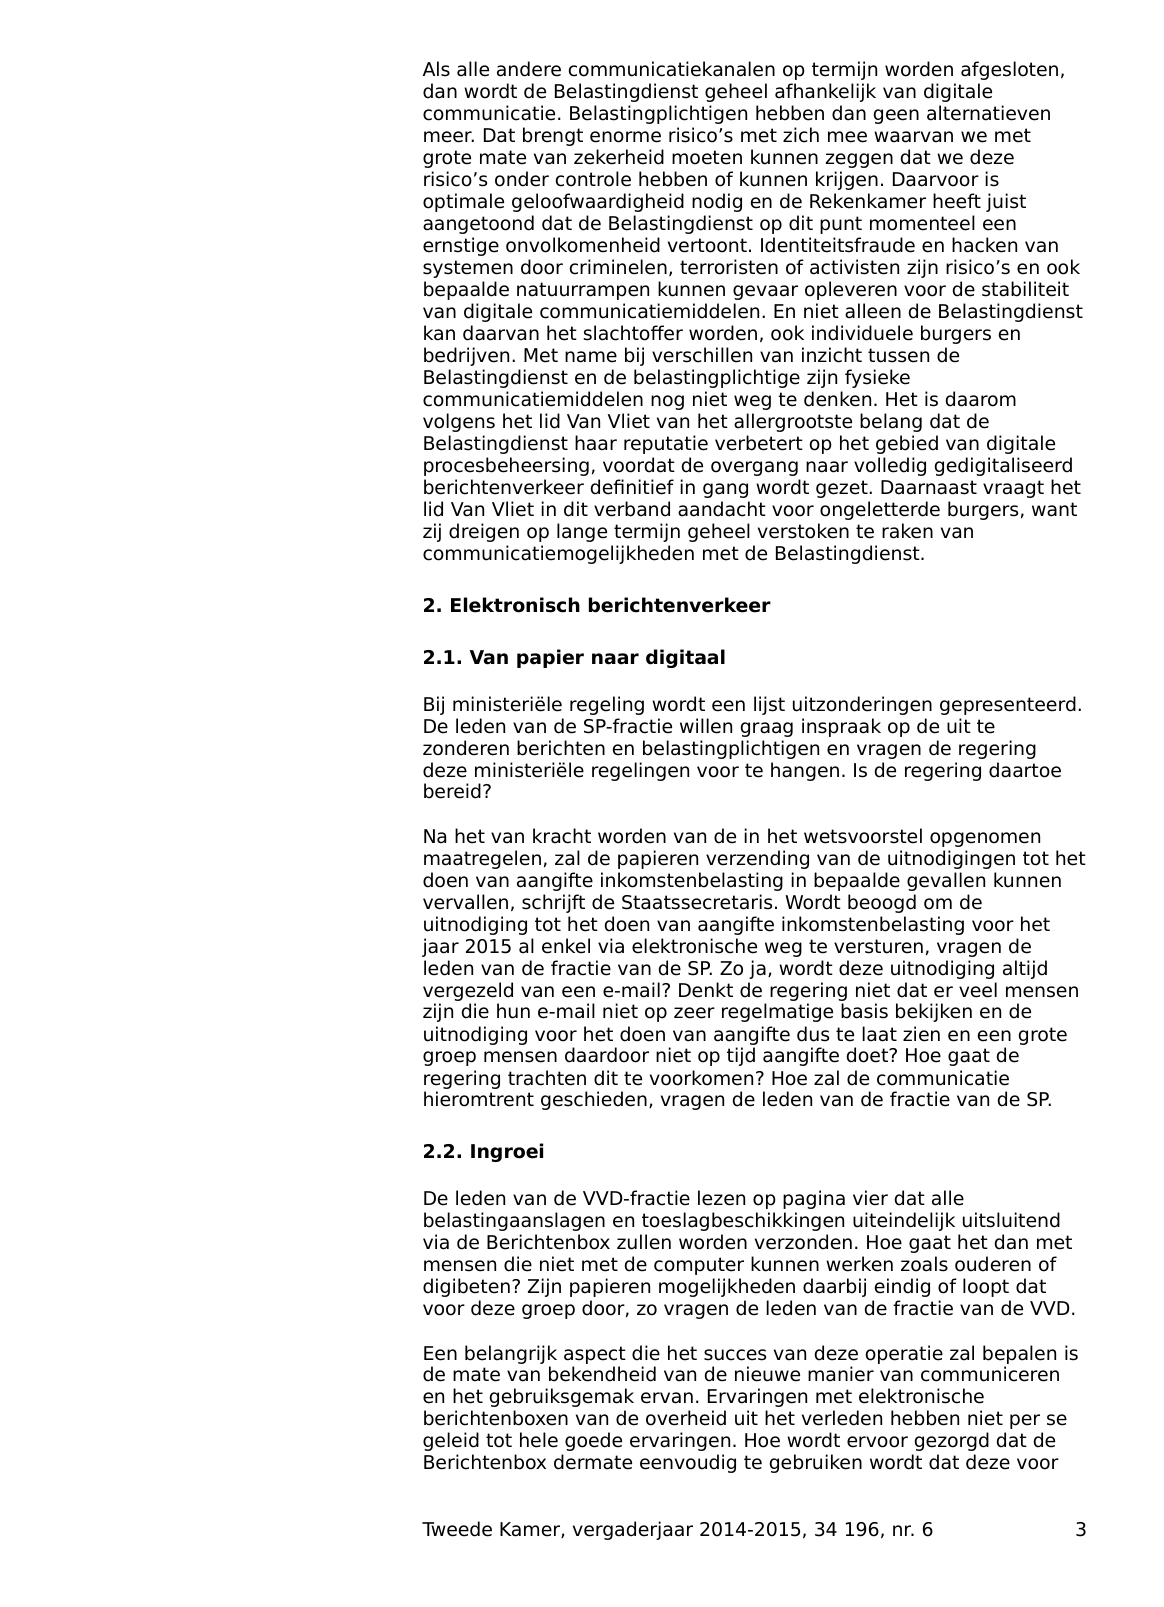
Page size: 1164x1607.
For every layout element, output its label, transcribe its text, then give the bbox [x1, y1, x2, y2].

text Na het van kracht worden van de in het wetsvoorstel opgenomen maatregelen, zal de papieren verzending van de uitnodigingen tot het doen van aangifte inkomstenbelasting in bepaalde gevallen kunnen vervallen, schrijft de Staatssecretaris. Wordt beoogd om de uitnodiging tot het doen van aangifte inkomstenbelasting voor het jaar 2015 al enkel via elektronische weg te versturen, vragen de leden van de fractie van de SP. Zo ja, wordt deze uitnodiging altijd vergezeld van een e-mail? Denkt de regering niet dat er veel mensen zijn die hun e-mail niet op zeer regelmatige basis bekijken en de uitnodiging voor het doen van aangifte dus te laat zien en een grote groep mensen daardoor niet op tijd aangifte doet? Hoe gaat de regering trachten dit te voorkomen? Hoe zal de communicatie hieromtrent geschieden, vragen de leden van de fractie van de SP. [422, 826, 1087, 1111]
text De leden van de VVD-fractie lezen op pagina vier dat alle belastingaanslagen en toeslagbeschikkingen uiteindelijk uitsluitend via de Berichtenbox zullen worden verzonden. Hoe gaat het dan met mensen die niet met de computer kunnen werken zoals ouderen of digibeten? Zijn papieren mogelijkheden daarbij eindig of loopt dat voor deze groep door, zo vragen de leden van de fractie van de VVD. [422, 1188, 1087, 1320]
subtitle 2.1. Van papier naar digitaal [422, 647, 1087, 668]
subtitle 2.2. Ingroei [422, 1141, 1087, 1163]
text Bij ministeriële regeling wordt een lijst uitzonderingen gepresenteerd. De leden van de SP-fractie willen graag inspraak op de uit te zonderen berichten en belastingplichtigen en vragen de regering deze ministeriële regelingen voor te hangen. Is de regering daartoe bereid? [422, 693, 1087, 803]
text Als alle andere communicatiekanalen op termijn worden afgesloten, dan wordt de Belastingdienst geheel afhankelijk van digitale communicatie. Belastingplichtigen hebben dan geen alternatieven meer. Dat brengt enorme risico’s met zich mee waarvan we met grote mate van zekerheid moeten kunnen zeggen dat we deze risico’s onder controle hebben of kunnen krijgen. Daarvoor is optimale geloofwaardigheid nodig en de Rekenkamer heeft juist aangetoond dat de Belastingdienst op dit punt momenteel een ernstige onvolkomenheid vertoont. Identiteitsfraude en hacken van systemen door criminelen, terroristen of activisten zijn risico’s en ook bepaalde natuurrampen kunnen gevaar opleveren voor de stabiliteit van digitale communicatiemiddelen. En niet alleen de Belastingdienst kan daarvan het slachtoffer worden, ook individuele burgers en bedrijven. Met name bij verschillen van inzicht tussen de Belastingdienst en de belastingplichtige zijn fysieke communicatiemiddelen nog niet weg te denken. Het is daarom volgens het lid Van Vliet van het allergrootste belang dat de Belastingdienst haar reputatie verbetert op het gebied van digitale procesbeheersing, voordat de overgang naar volledig gedigitaliseerd berichtenverkeer definitief in gang wordt gezet. Daarnaast vraagt het lid Van Vliet in dit verband aandacht voor ongeletterde burgers, want zij dreigen op lange termijn geheel verstoken te raken van communicatiemogelijkheden met de Belastingdienst. [422, 59, 1087, 564]
subtitle 2. Elektronisch berichtenverkeer [422, 594, 1087, 617]
text Een belangrijk aspect die het succes van deze operatie zal bepalen is de mate van bekendheid van de nieuwe manier van communiceren en het gebruiksgemak ervan. Ervaringen met elektronische berichtenboxen van de overheid uit het verleden hebben niet per se geleid tot hele goede ervaringen. Hoe wordt ervoor gezorgd dat de Berichtenbox dermate eenvoudig te gebruiken wordt dat deze voor [422, 1342, 1087, 1474]
